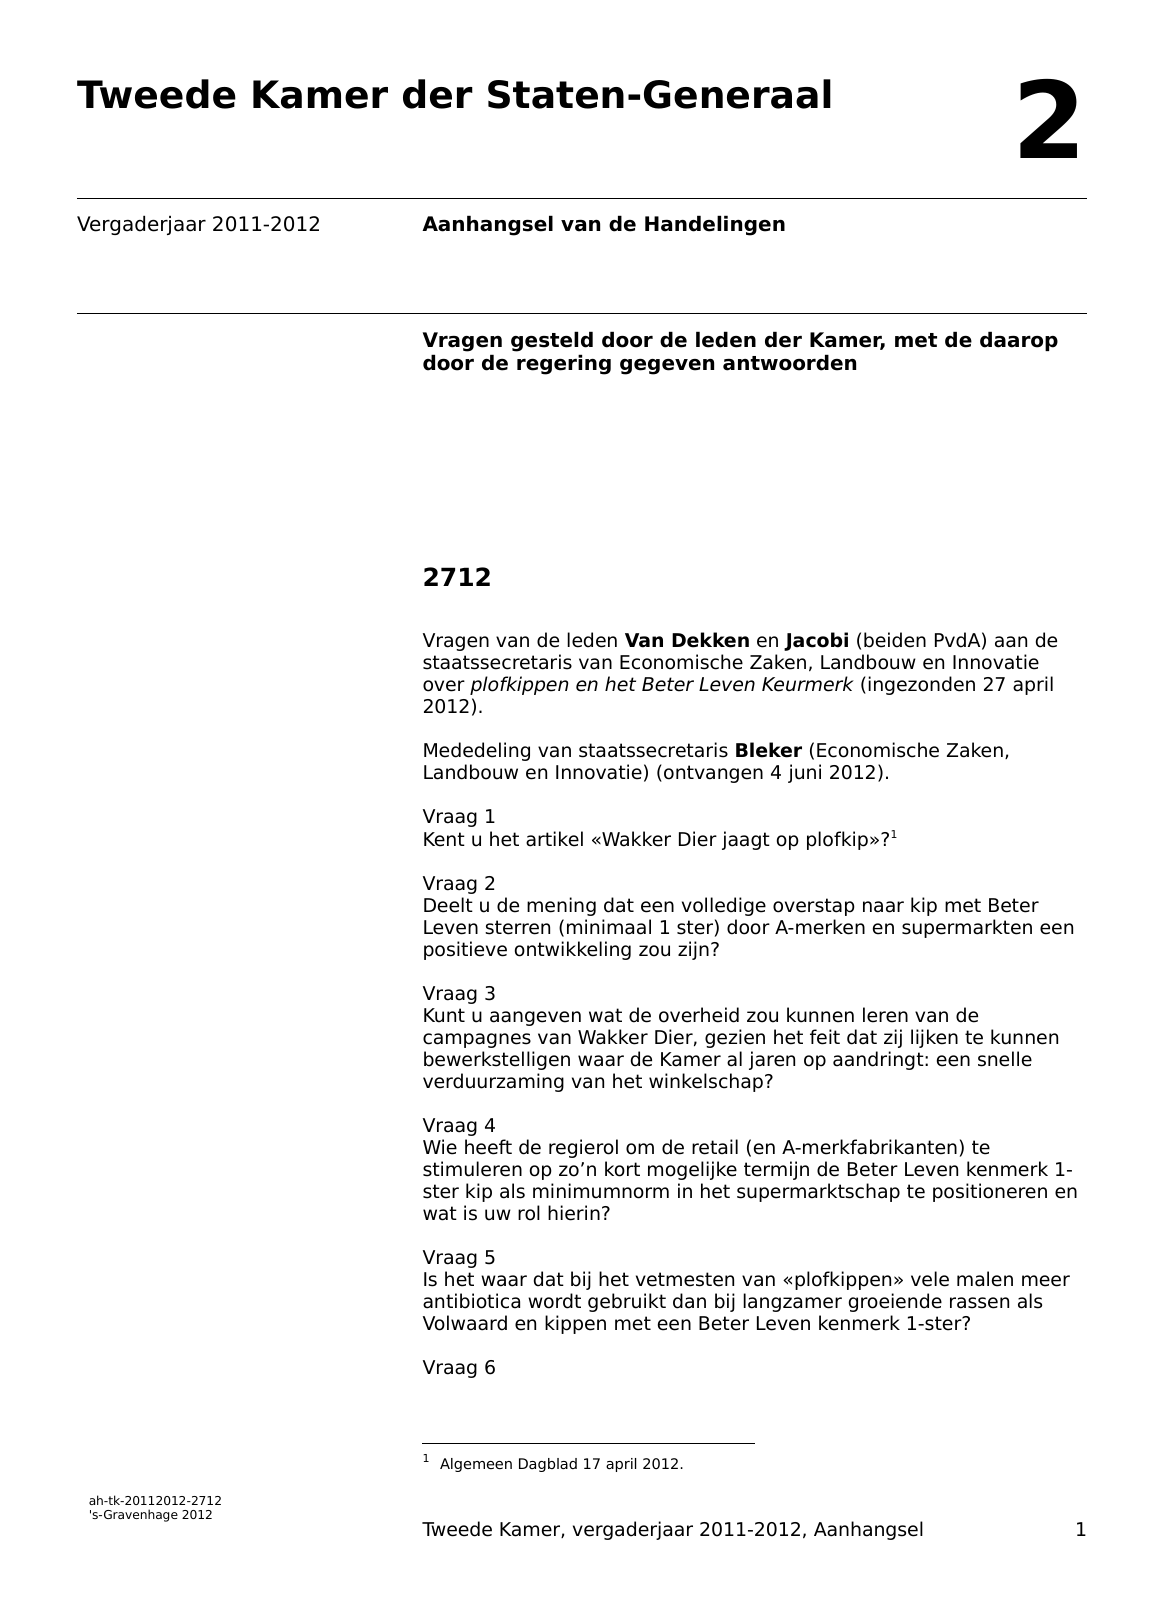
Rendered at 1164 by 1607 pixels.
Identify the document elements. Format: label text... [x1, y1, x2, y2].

text Vraag 2 [422, 873, 1087, 894]
text Vraag 6 [422, 1357, 1087, 1379]
table_cell Vragen gesteld door de leden der Kamer, met de daarop door de regering gegeven antwoorden [422, 314, 1087, 375]
text Algemeen Dagblad 17 april 2012. [422, 1452, 1087, 1474]
text Kent u het artikel «Wakker Dier jaagt op plofkip»? [422, 828, 1087, 850]
text Vragen van de leden Van Dekken en Jacobi (beiden PvdA) aan de staatssecretaris van Economische Zaken, Landbouw en Innovatie over plofkippen en het Beter Leven Keurmerk (ingezonden 27 april 2012). [422, 630, 1087, 718]
text Wie heeft de regierol om de retail (en A-merkfabrikanten) te stimuleren op zo’n kort mogelijke termijn de Beter Leven kenmerk 1-ster kip als minimumnorm in het supermarktschap te positioneren en wat is uw rol hierin? [422, 1137, 1087, 1225]
text Deelt u de mening dat een volledige overstap naar kip met Beter Leven sterren (minimaal 1 ster) door A-merken en supermarkten een positieve ontwikkeling zou zijn? [422, 894, 1087, 961]
text Mededeling van staatssecretaris Bleker (Economische Zaken, Landbouw en Innovatie) (ontvangen 4 juni 2012). [422, 740, 1087, 784]
table_cell Aanhangsel van de Handelingen [422, 199, 1087, 313]
text Vraag 5 [422, 1247, 1087, 1269]
table_header Tweede Kamer der Staten-Generaal [77, 59, 886, 198]
table_cell Vergaderjaar 2011-2012 [77, 199, 422, 313]
text Vraag 1 [422, 806, 1087, 828]
text Vraag 3 [422, 983, 1087, 1005]
text 2712 [422, 563, 1087, 592]
text Kunt u aangeven wat de overheid zou kunnen leren van de campagnes van Wakker Dier, gezien het feit dat zij lijken te kunnen bewerkstelligen waar de Kamer al jaren op aandringt: een snelle verduurzaming van het winkelschap? [422, 1005, 1087, 1093]
table_header 2 [886, 59, 1087, 198]
table_cell [77, 314, 422, 375]
text Vraag 4 [422, 1115, 1087, 1137]
text 's-Gravenhage 2012 [88, 1508, 323, 1522]
text ah-tk-20112012-2712 [88, 1494, 323, 1508]
text Is het waar dat bij het vetmesten van «plofkippen» vele malen meer antibiotica wordt gebruikt dan bij langzamer groeiende rassen als Volwaard en kippen met een Beter Leven kenmerk 1-ster? [422, 1269, 1087, 1335]
